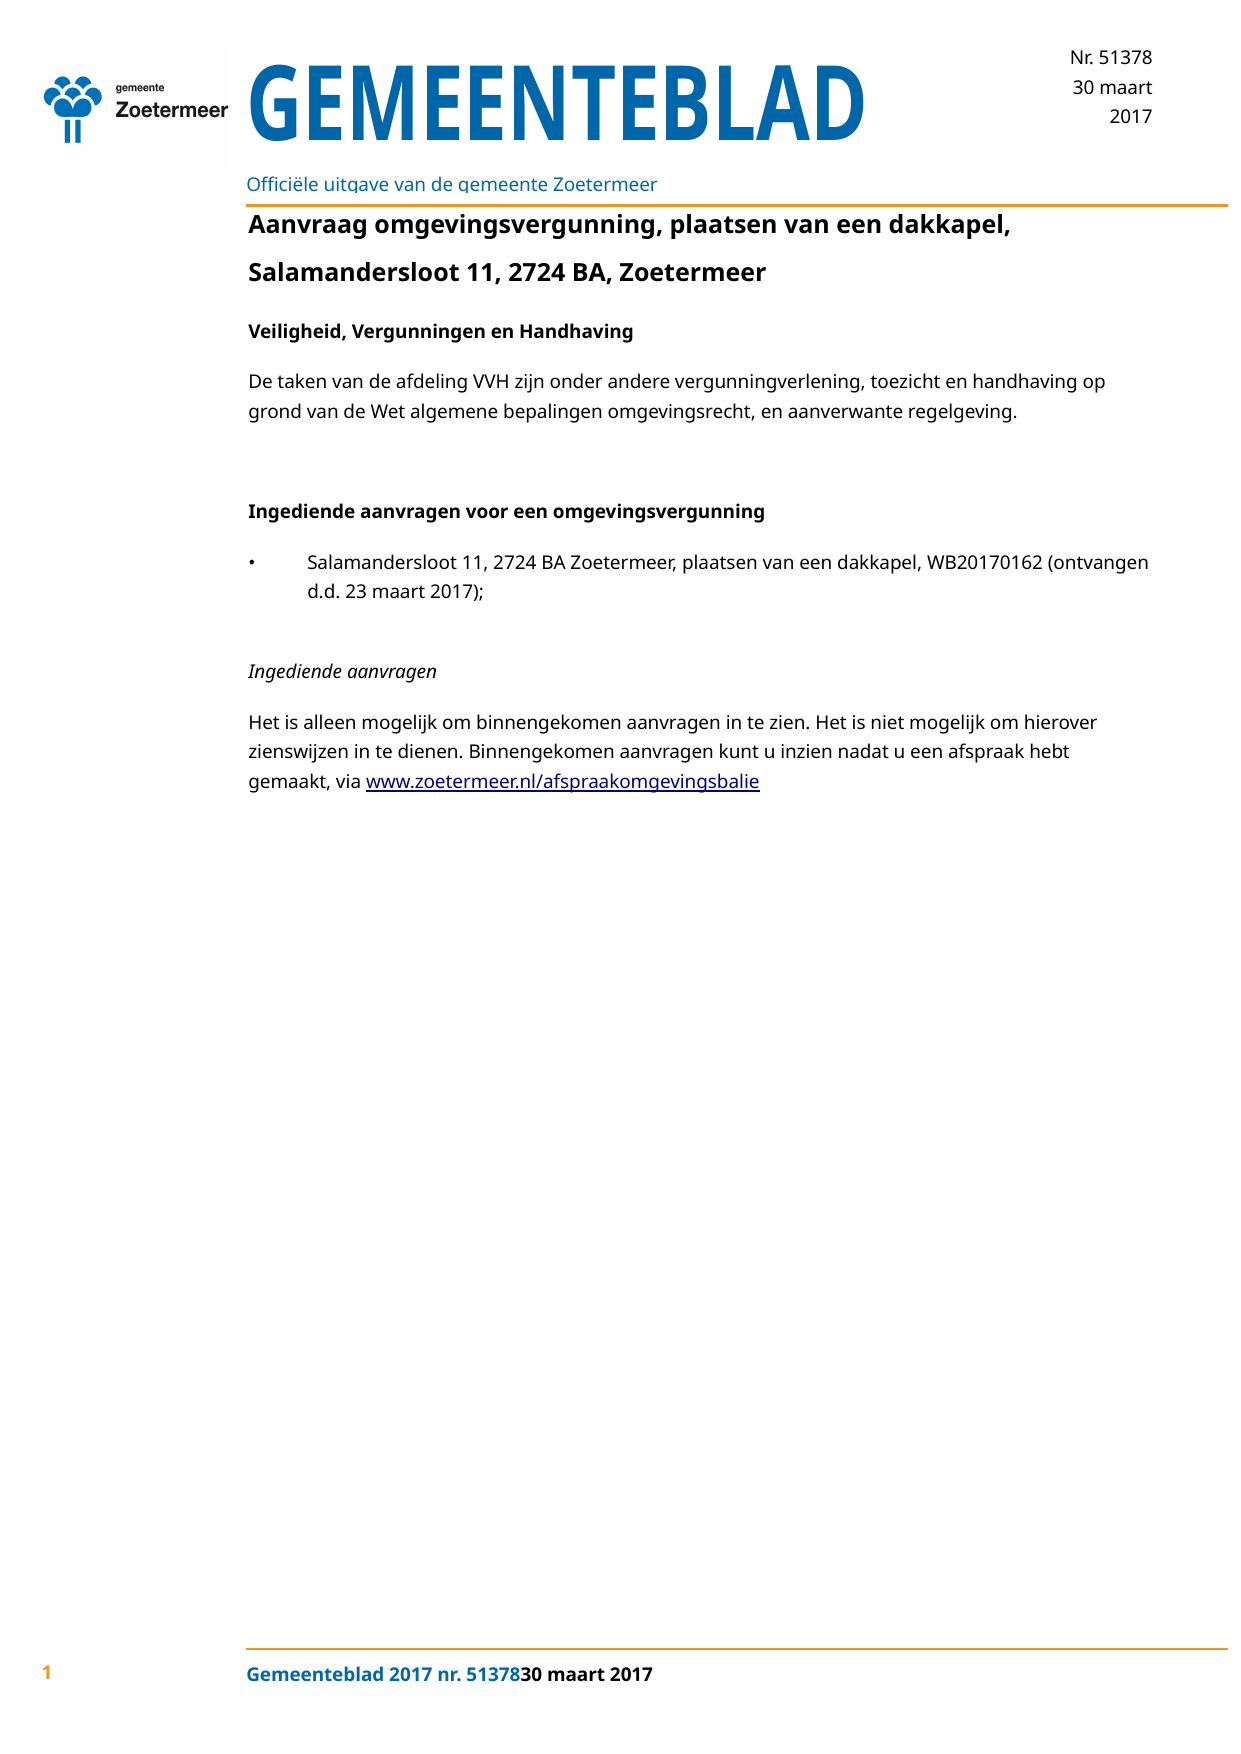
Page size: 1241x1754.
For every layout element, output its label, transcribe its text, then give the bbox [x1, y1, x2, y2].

text Veiligheid, Vergunningen en Handhaving [248, 318, 1152, 344]
picture [41, 47, 231, 172]
text De taken van de afdeling VVH zijn onder andere vergunningverlening, toezicht en handhaving op grond van de Wet algemene bepalingen omgevingsrecht, en aanverwante regelgeving. [248, 368, 1152, 424]
text Ingediende aanvragen [248, 659, 1152, 684]
text Ingediende aanvragen voor een omgevingsvergunning [248, 499, 1152, 524]
list Salamandersloot 11, 2724 BA Zoetermeer, plaatsen van een dakkapel, WB20170162 (ontvangen d.d. 23 maart 2017); [248, 549, 1152, 604]
text Het is alleen mogelijk om binnengekomen aanvragen in te zien. Het is niet mogelijk om hierover zienswijzen in te dienen. Binnengekomen aanvragen kunt u inzien nadat u een afspraak hebt gemaakt, via www.zoetermeer.nl/afspraakomgevingsbalie [248, 709, 1152, 794]
text Aanvraag omgevingsvergunning, plaatsen van een dakkapel, Salamandersloot 11, 2724 BA, Zoetermeer [248, 207, 1152, 288]
